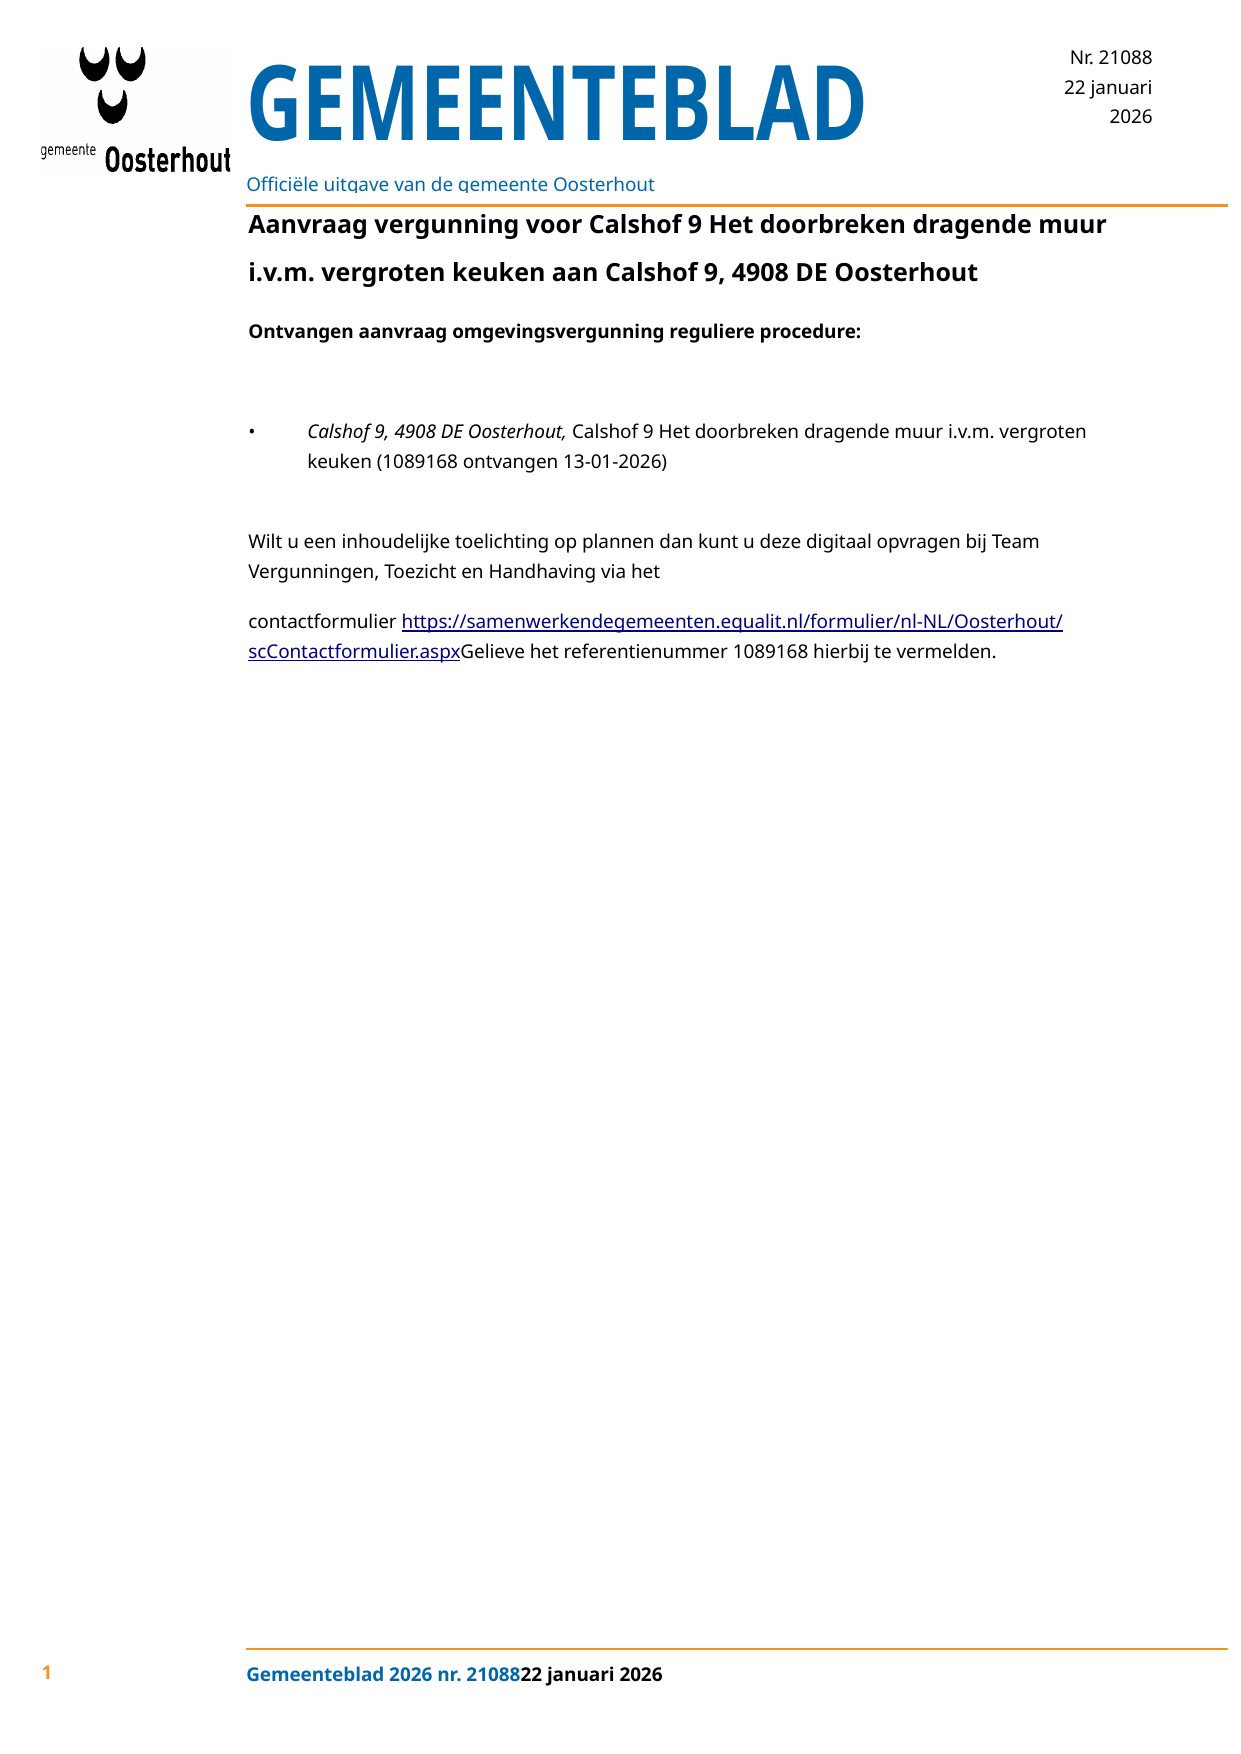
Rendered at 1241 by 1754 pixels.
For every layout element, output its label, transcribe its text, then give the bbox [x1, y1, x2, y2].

text contactformulier https://samenwerkendegemeenten.equalit.nl/formulier/nl-NL/Oosterhout/scContactformulier.aspxGelieve het referentienummer 1089168 hierbij te vermelden. [248, 608, 1152, 664]
picture [41, 47, 231, 172]
text Aanvraag vergunning voor Calshof 9 Het doorbreken dragende muur i.v.m. vergroten keuken aan Calshof 9, 4908 DE Oosterhout [248, 207, 1152, 288]
text Wilt u een inhoudelijke toelichting op plannen dan kunt u deze digitaal opvragen bij Team Vergunningen, Toezicht en Handhaving via het [248, 528, 1152, 584]
list Calshof 9, 4908 DE Oosterhout, Calshof 9 Het doorbreken dragende muur i.v.m. vergroten keuken (1089168 ontvangen 13-01-2026) [248, 419, 1152, 474]
text Ontvangen aanvraag omgevingsvergunning reguliere procedure: [248, 318, 1152, 344]
